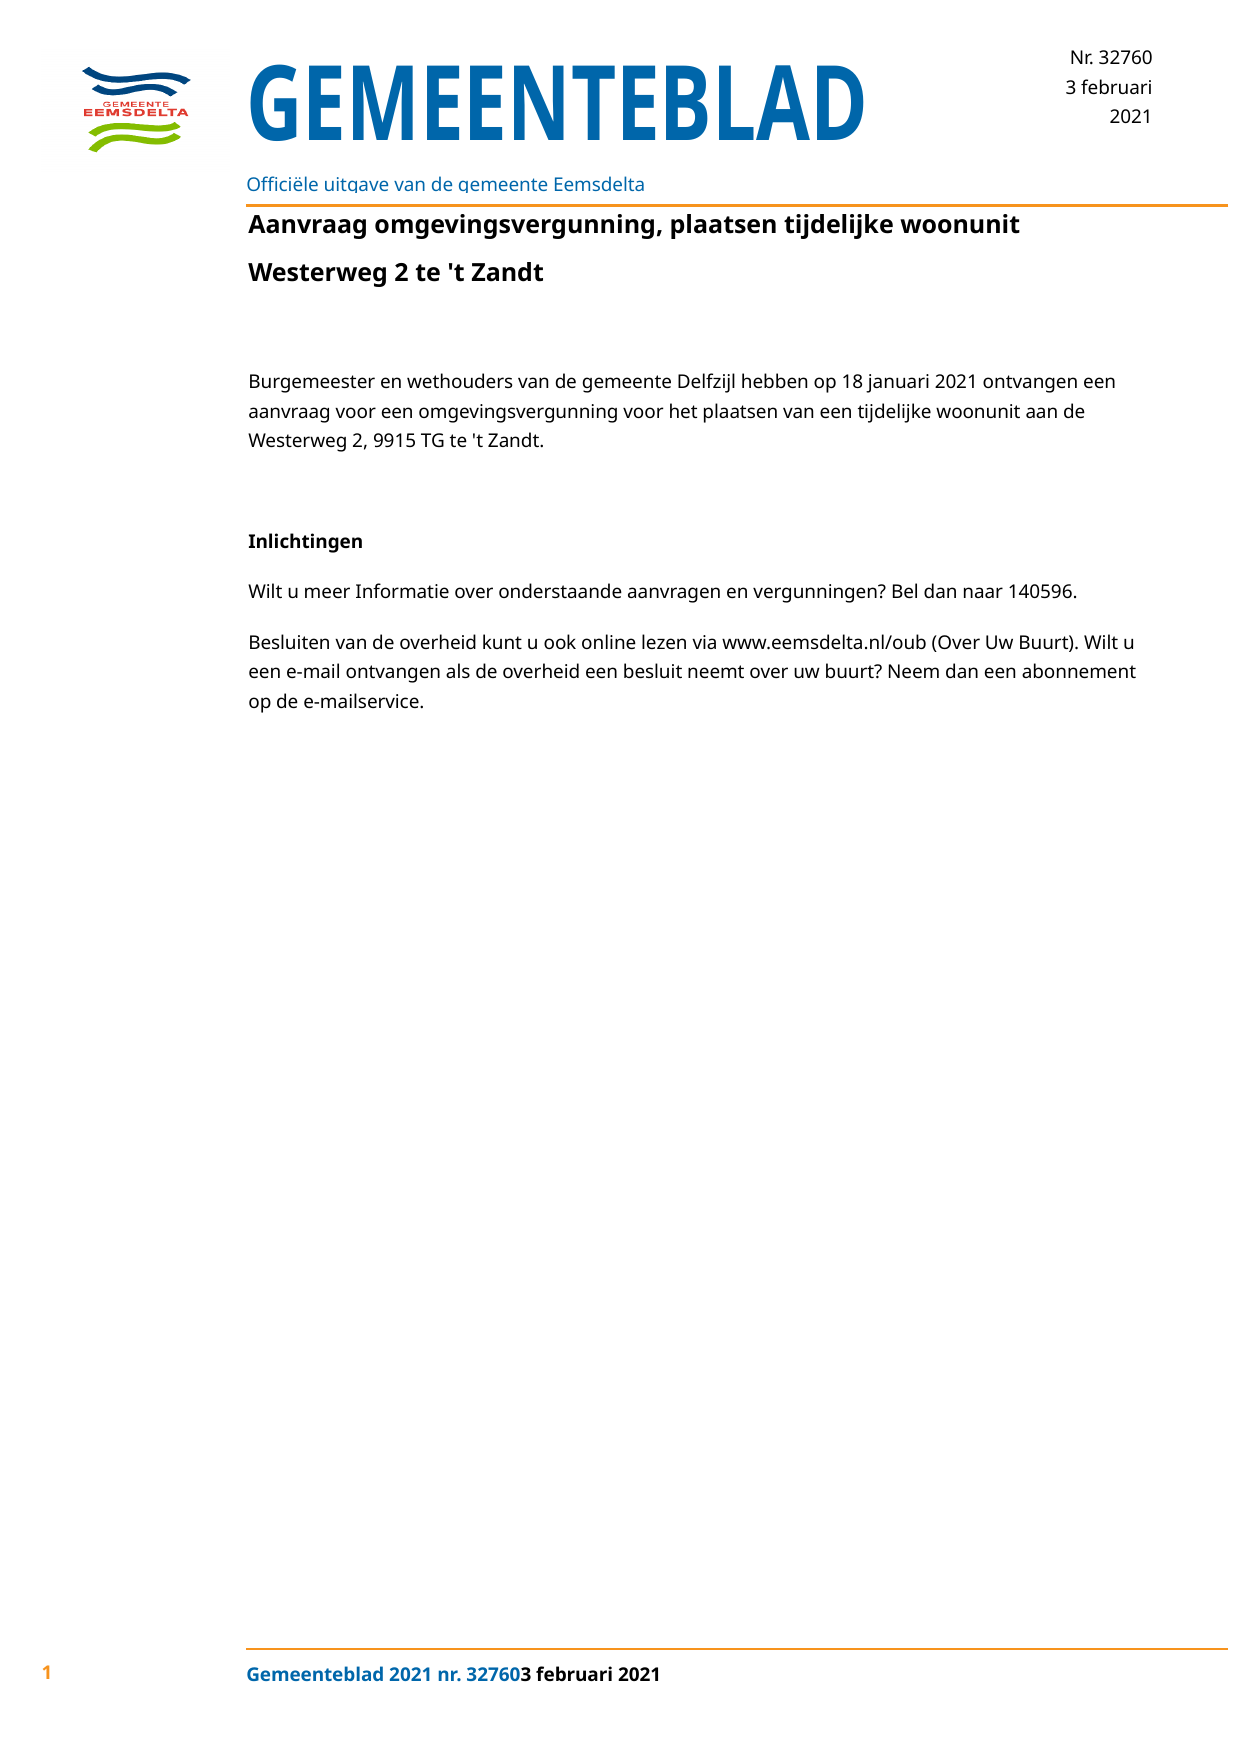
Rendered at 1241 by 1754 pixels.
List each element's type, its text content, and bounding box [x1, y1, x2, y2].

text Inlichtingen [248, 528, 1152, 554]
picture [41, 47, 231, 172]
text Besluiten van de overheid kunt u ook online lezen via www.eemsdelta.nl/oub (Over Uw Buurt). Wilt u een e-mail ontvangen als de overheid een besluit neemt over uw buurt? Neem dan een abonnement op de e-mailservice. [248, 629, 1152, 714]
text Aanvraag omgevingsvergunning, plaatsen tijdelijke woonunit Westerweg 2 te 't Zandt [248, 207, 1152, 288]
text Burgemeester en wethouders van de gemeente Delfzijl hebben op 18 januari 2021 ontvangen een aanvraag voor een omgevingsvergunning voor het plaatsen van een tijdelijke woonunit aan de Westerweg 2, 9915 TG te 't Zandt. [248, 368, 1152, 453]
text Wilt u meer Informatie over onderstaande aanvragen en vergunningen? Bel dan naar 140596. [248, 579, 1152, 604]
